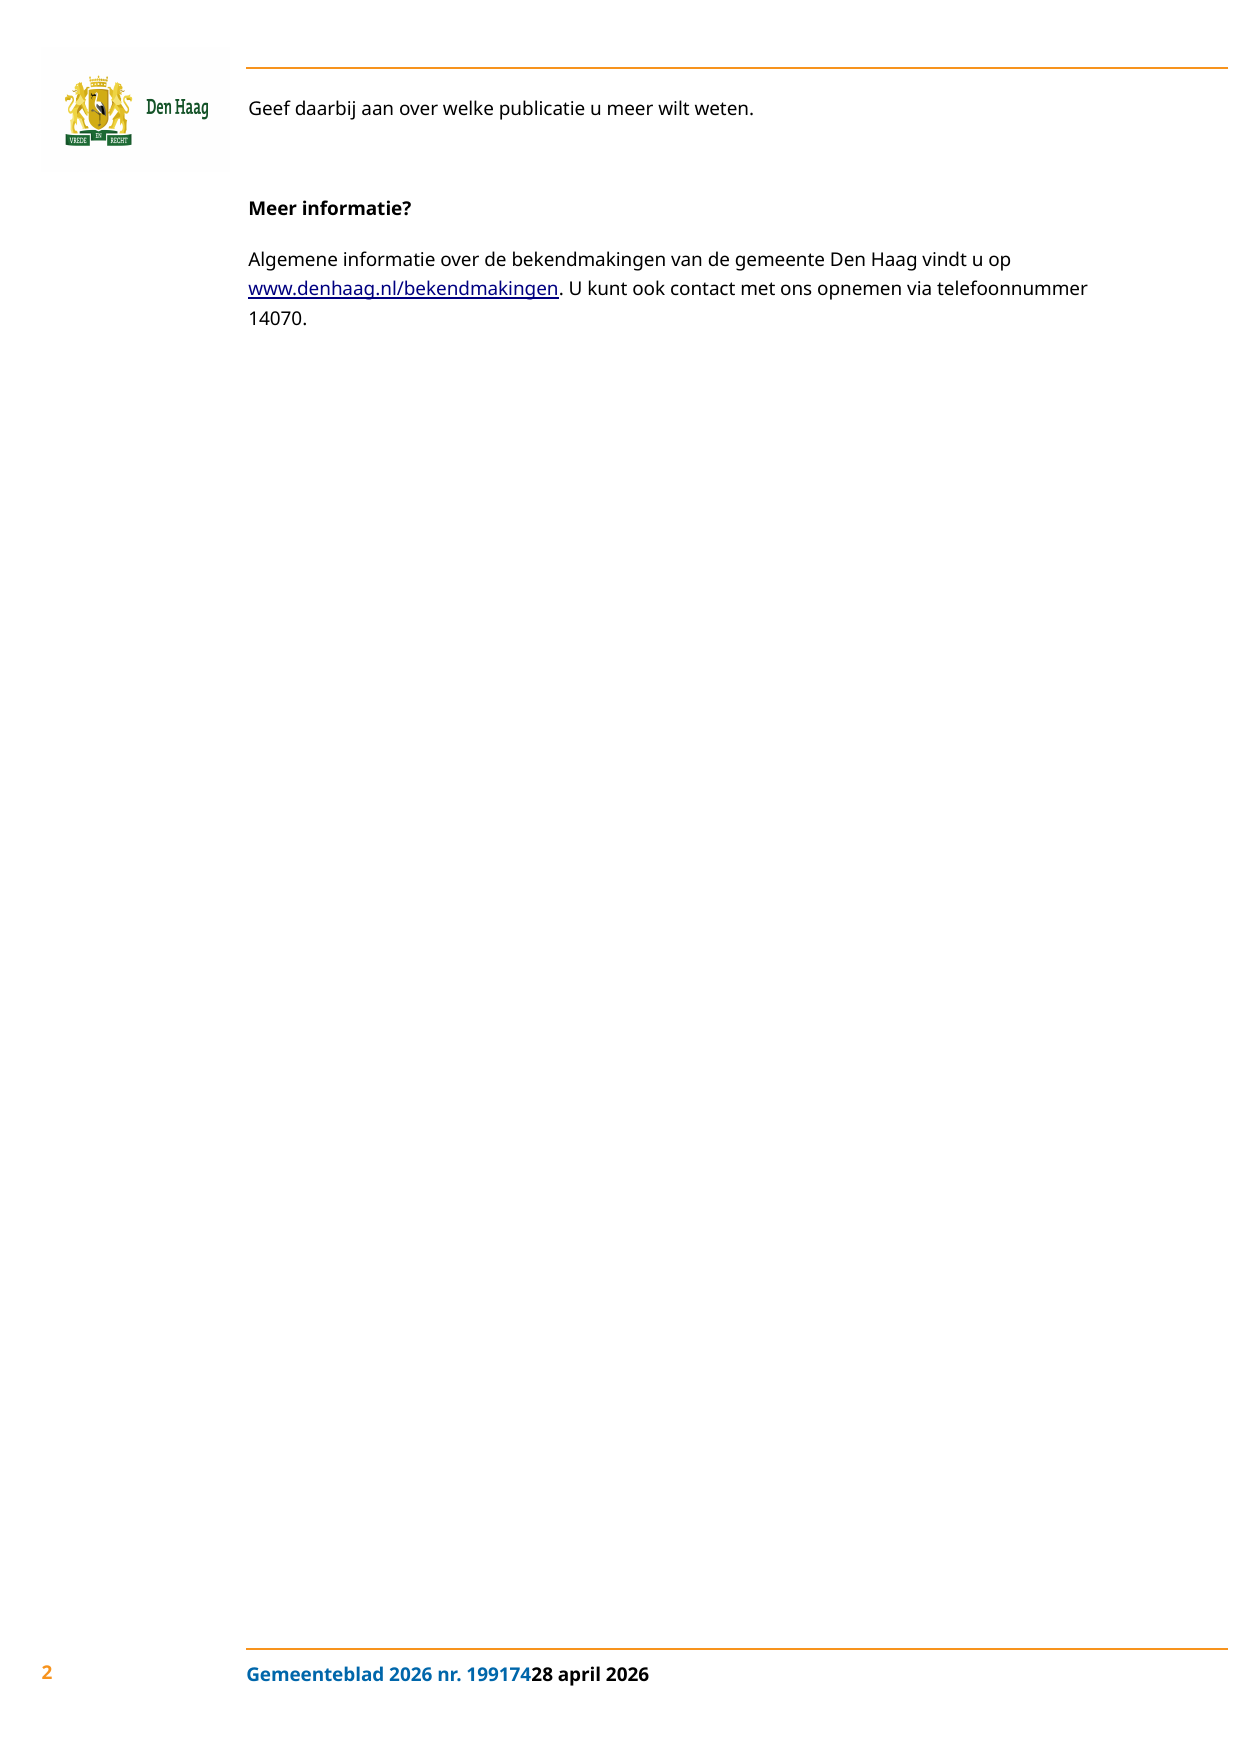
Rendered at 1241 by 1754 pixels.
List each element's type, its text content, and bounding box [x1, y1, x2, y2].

text Geef daarbij aan over welke publicatie u meer wilt weten. [248, 95, 1152, 121]
text Meer informatie? [248, 196, 1152, 221]
picture [41, 47, 231, 172]
text Algemene informatie over de bekendmakingen van de gemeente Den Haag vindt u op www.denhaag.nl/bekendmakingen. U kunt ook contact met ons opnemen via telefoonnummer 14070. [248, 246, 1152, 331]
